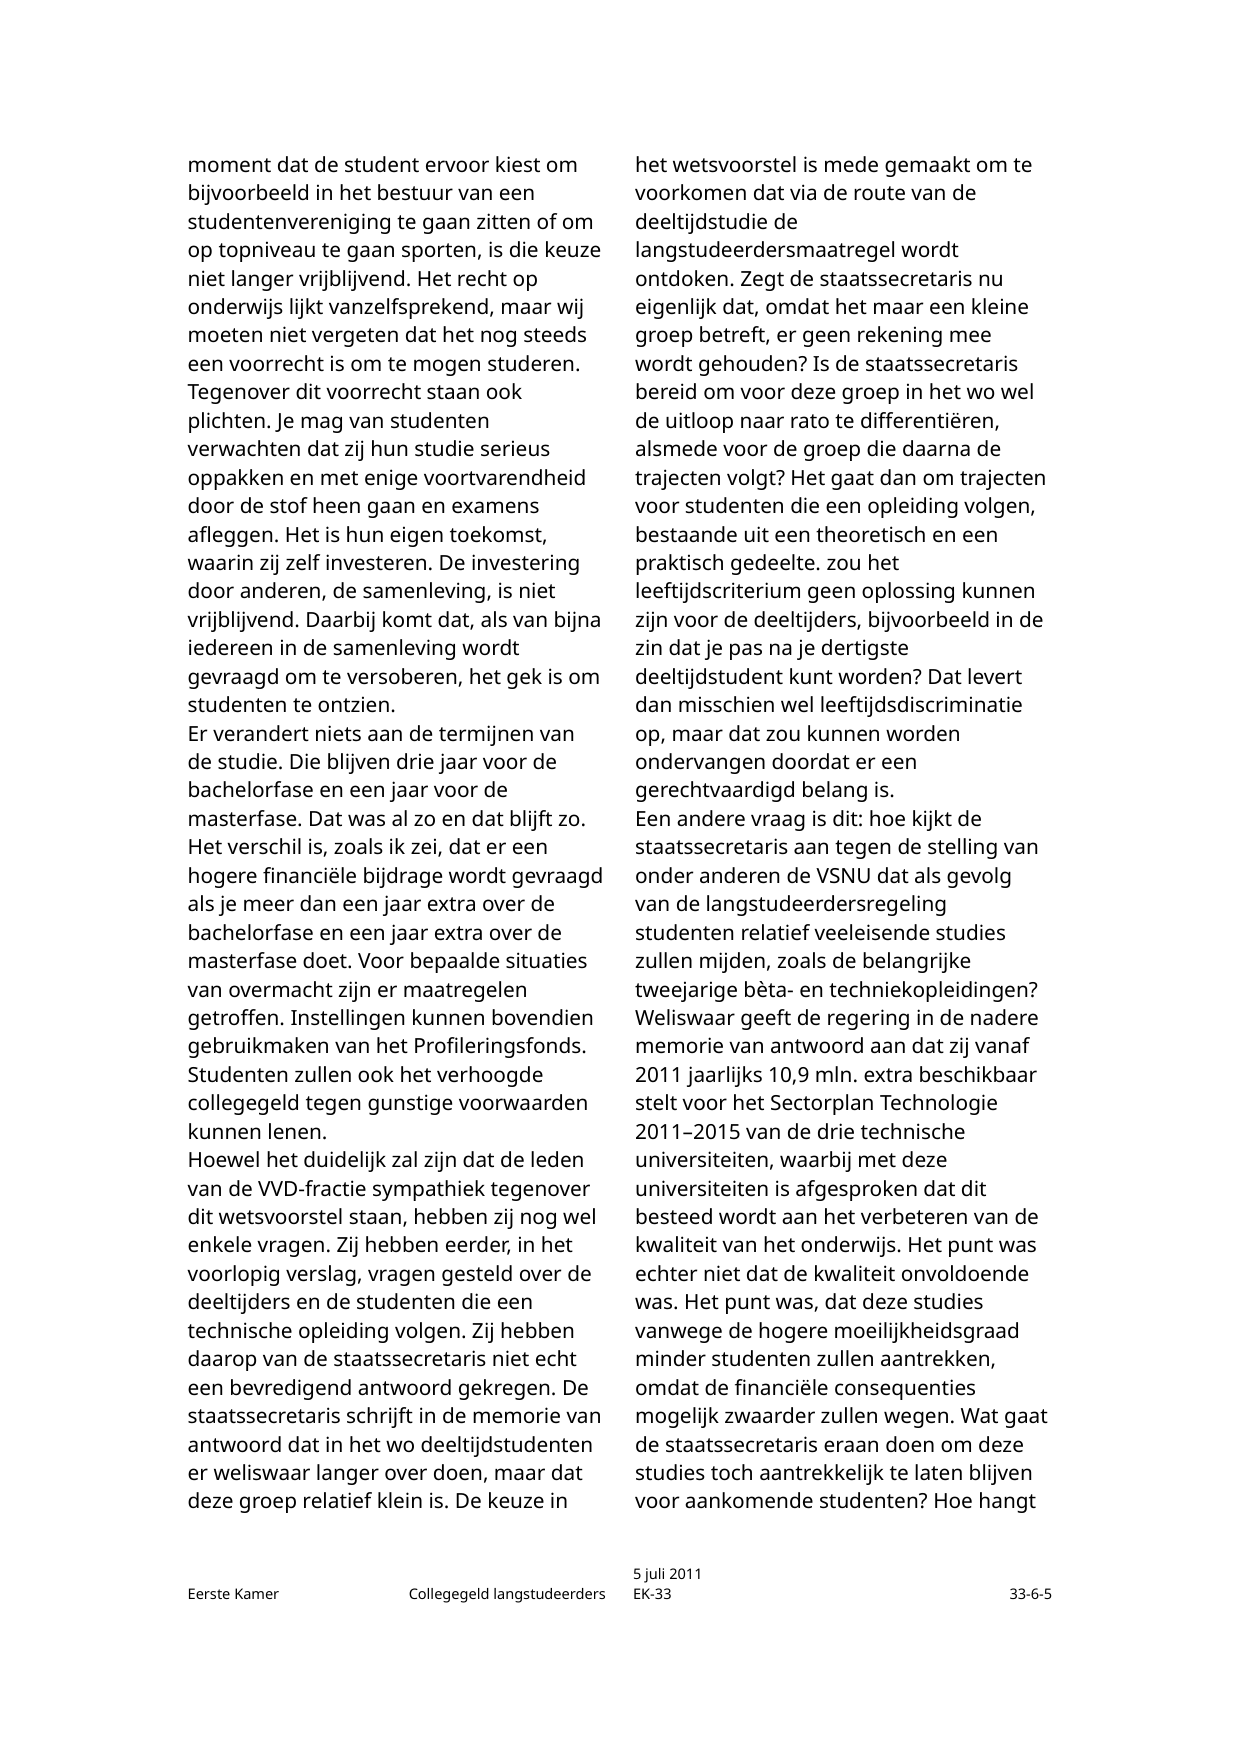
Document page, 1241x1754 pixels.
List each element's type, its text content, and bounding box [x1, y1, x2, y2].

text Er verandert niets aan de termijnen van de studie. Die blijven drie jaar voor de bachelorfase en een jaar voor de masterfase. Dat was al zo en dat blijft zo. Het verschil is, zoals ik zei, dat er een hogere financiële bijdrage wordt gevraagd als je meer dan een jaar extra over de bachelorfase en een jaar extra over de masterfase doet. Voor bepaalde situaties van overmacht zijn er maatregelen getroffen. Instellingen kunnen bovendien gebruikmaken van het Profileringsfonds. Studenten zullen ook het verhoogde collegegeld tegen gunstige voorwaarden kunnen lenen. [187, 719, 605, 1145]
text Hoewel het duidelijk zal zijn dat de leden van de VVD-fractie sympathiek tegenover dit wetsvoorstel staan, hebben zij nog wel enkele vragen. Zij hebben eerder, in het voorlopig verslag, vragen gesteld over de deeltijders en de studenten die een technische opleiding volgen. Zij hebben daarop van de staatssecretaris niet echt een bevredigend antwoord gekregen. De staatssecretaris schrijft in de memorie van antwoord dat in het wo deeltijdstudenten er weliswaar langer over doen, maar dat deze groep relatief klein is. De keuze in [187, 1145, 605, 1515]
text moment dat de student ervoor kiest om bijvoorbeeld in het bestuur van een studentenvereniging te gaan zitten of om op topniveau te gaan sporten, is die keuze niet langer vrijblijvend. Het recht op onderwijs lijkt vanzelfsprekend, maar wij moeten niet vergeten dat het nog steeds een voorrecht is om te mogen studeren. Tegenover dit voorrecht staan ook plichten. Je mag van studenten verwachten dat zij hun studie serieus oppakken en met enige voortvarendheid door de stof heen gaan en examens afleggen. Het is hun eigen toekomst, waarin zij zelf investeren. De investering door anderen, de samenleving, is niet vrijblijvend. Daarbij komt dat, als van bijna iedereen in de samenleving wordt gevraagd om te versoberen, het gek is om studenten te ontzien. [187, 150, 605, 719]
text Een andere vraag is dit: hoe kijkt de staatssecretaris aan tegen de stelling van onder anderen de VSNU dat als gevolg van de langstudeerdersregeling studenten relatief veeleisende studies zullen mijden, zoals de belangrijke tweejarige bèta- en techniekopleidingen? Weliswaar geeft de regering in de nadere memorie van antwoord aan dat zij vanaf 2011 jaarlijks 10,9 mln. extra beschikbaar stelt voor het Sectorplan Technologie 2011–2015 van de drie technische universiteiten, waarbij met deze universiteiten is afgesproken dat dit besteed wordt aan het verbeteren van de kwaliteit van het onderwijs. Het punt was echter niet dat de kwaliteit onvoldoende was. Het punt was, dat deze studies vanwege de hogere moeilijkheidsgraad minder studenten zullen aantrekken, omdat de financiële consequenties mogelijk zwaarder zullen wegen. Wat gaat de staatssecretaris eraan doen om deze studies toch aantrekkelijk te laten blijven voor aankomende studenten? Hoe hangt [635, 804, 1053, 1515]
text het wetsvoorstel is mede gemaakt om te voorkomen dat via de route van de deeltijdstudie de langstudeerdersmaatregel wordt ontdoken. Zegt de staatssecretaris nu eigenlijk dat, omdat het maar een kleine groep betreft, er geen rekening mee wordt gehouden? Is de staatssecretaris bereid om voor deze groep in het wo wel de uitloop naar rato te differentiëren, alsmede voor de groep die daarna de trajecten volgt? Het gaat dan om trajecten voor studenten die een opleiding volgen, bestaande uit een theoretisch en een praktisch gedeelte. zou het leeftijdscriterium geen oplossing kunnen zijn voor de deeltijders, bijvoorbeeld in de zin dat je pas na je dertigste deeltijdstudent kunt worden? Dat levert dan misschien wel leeftijdsdiscriminatie op, maar dat zou kunnen worden ondervangen doordat er een gerechtvaardigd belang is. [635, 150, 1053, 804]
